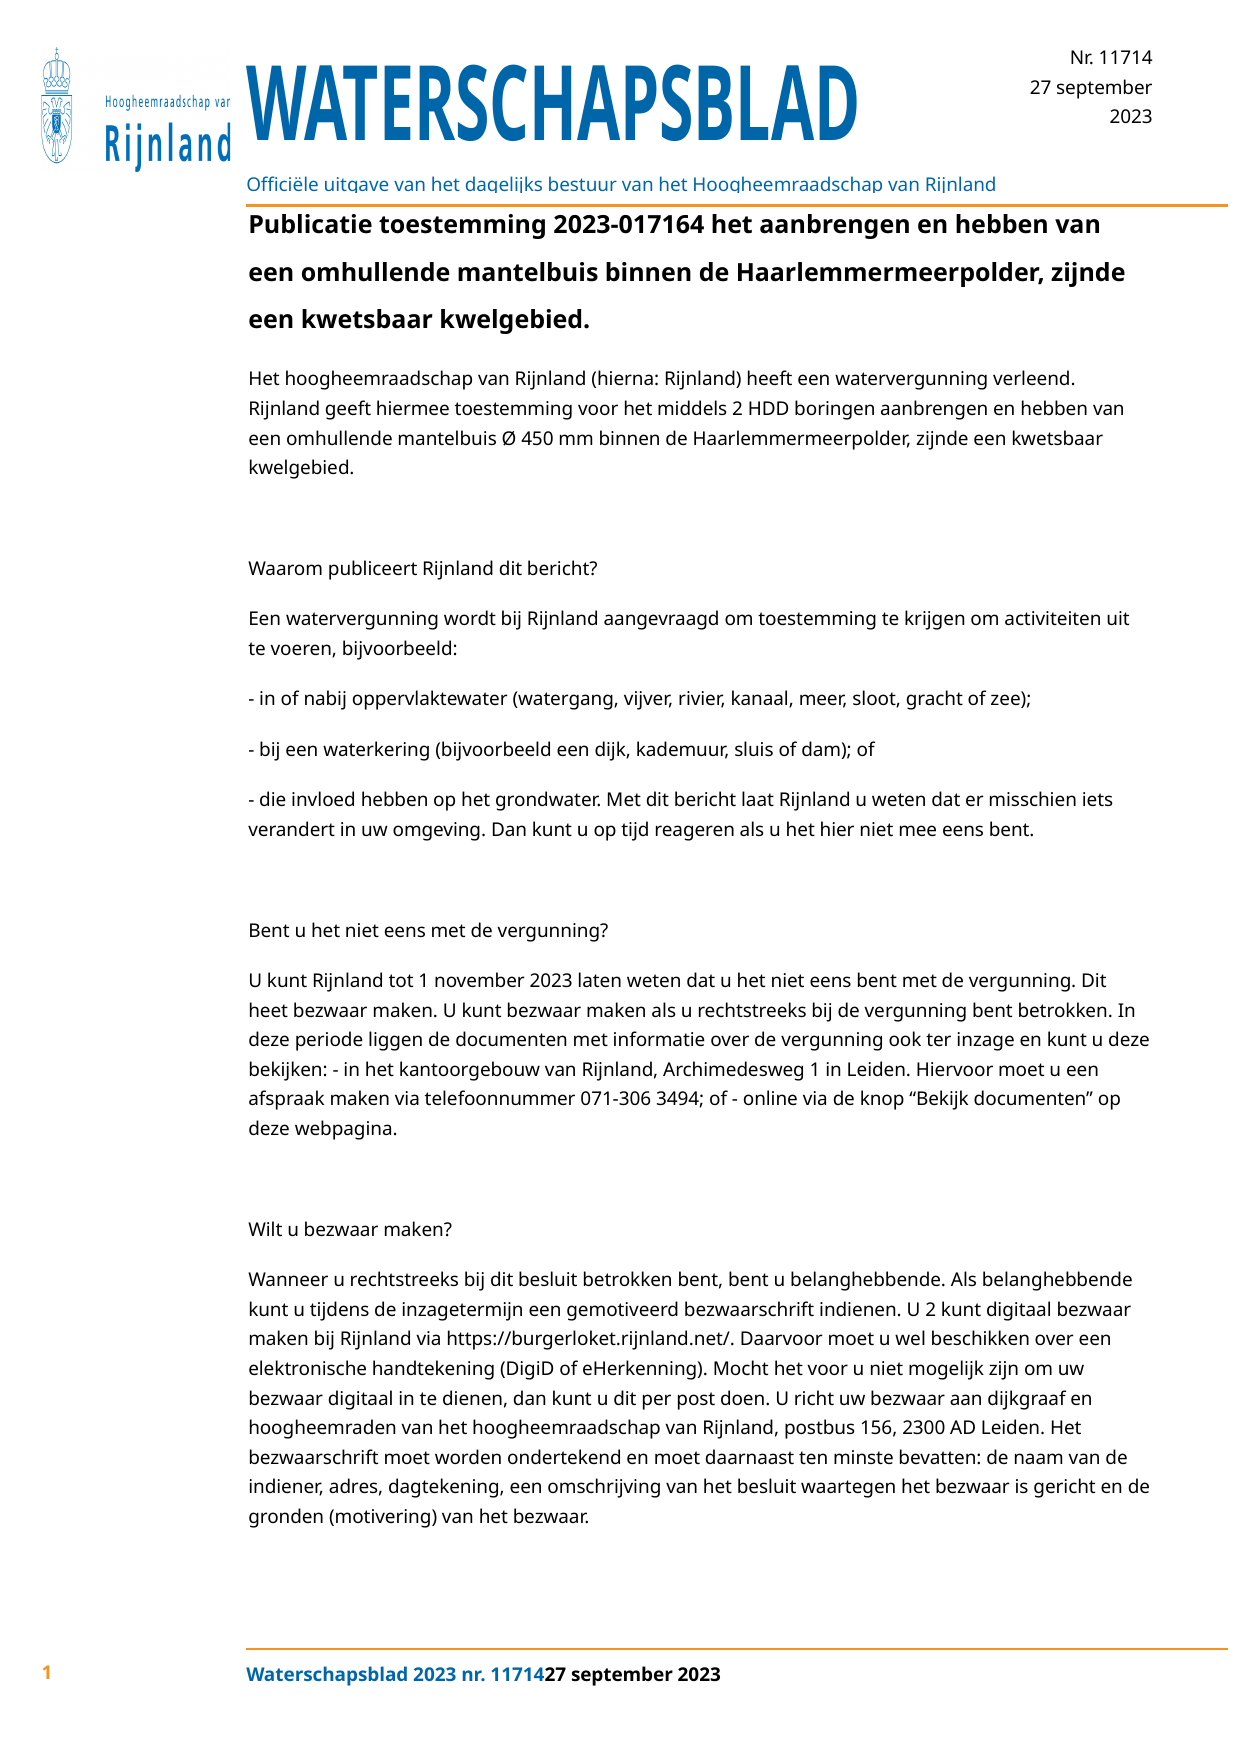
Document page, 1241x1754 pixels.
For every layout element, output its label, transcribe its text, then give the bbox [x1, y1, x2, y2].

text Bent u het niet eens met de vergunning? [248, 917, 1152, 942]
text Waarom publiceert Rijnland dit bericht? [248, 555, 1152, 581]
text Publicatie toestemming 2023-017164 het aanbrengen en hebben van een omhullende mantelbuis binnen de Haarlemmermeerpolder, zijnde een kwetsbaar kwelgebied. [248, 207, 1152, 336]
text - bij een waterkering (bijvoorbeeld een dijk, kademuur, sluis of dam); of [248, 736, 1152, 762]
picture [41, 47, 231, 172]
text Wilt u bezwaar maken? [248, 1216, 1152, 1242]
text - in of nabij oppervlaktewater (watergang, vijver, rivier, kanaal, meer, sloot, gracht of zee); [248, 686, 1152, 711]
text - die invloed hebben op het grondwater. Met dit bericht laat Rijnland u weten dat er misschien iets verandert in uw omgeving. Dan kunt u op tijd reageren als u het hier niet mee eens bent. [248, 786, 1152, 842]
text Een watervergunning wordt bij Rijnland aangevraagd om toestemming te krijgen om activiteiten uit te voeren, bijvoorbeeld: [248, 606, 1152, 661]
text U kunt Rijnland tot 1 november 2023 laten weten dat u het niet eens bent met de vergunning. Dit heet bezwaar maken. U kunt bezwaar maken als u rechtstreeks bij de vergunning bent betrokken. In deze periode liggen de documenten met informatie over de vergunning ook ter inzage en kunt u deze bekijken: - in het kantoorgebouw van Rijnland, Archimedesweg 1 in Leiden. Hiervoor moet u een afspraak maken via telefoonnummer 071-306 3494; of - online via de knop “Bekijk documenten” op deze webpagina. [248, 967, 1152, 1141]
text Wanneer u rechtstreeks bij dit besluit betrokken bent, bent u belanghebbende. Als belanghebbende kunt u tijdens de inzagetermijn een gemotiveerd bezwaarschrift indienen. U 2 kunt digitaal bezwaar maken bij Rijnland via https://burgerloket.rijnland.net/. Daarvoor moet u wel beschikken over een elektronische handtekening (DigiD of eHerkenning). Mocht het voor u niet mogelijk zijn om uw bezwaar digitaal in te dienen, dan kunt u dit per post doen. U richt uw bezwaar aan dijkgraaf en hoogheemraden van het hoogheemraadschap van Rijnland, postbus 156, 2300 AD Leiden. Het bezwaarschrift moet worden ondertekend en moet daarnaast ten minste bevatten: de naam van de indiener, adres, dagtekening, een omschrijving van het besluit waartegen het bezwaar is gericht en de gronden (motivering) van het bezwaar. [248, 1266, 1152, 1529]
text Het hoogheemraadschap van Rijnland (hierna: Rijnland) heeft een watervergunning verleend. Rijnland geeft hiermee toestemming voor het middels 2 HDD boringen aanbrengen en hebben van een omhullende mantelbuis Ø 450 mm binnen de Haarlemmermeerpolder, zijnde een kwetsbaar kwelgebied. [248, 366, 1152, 480]
